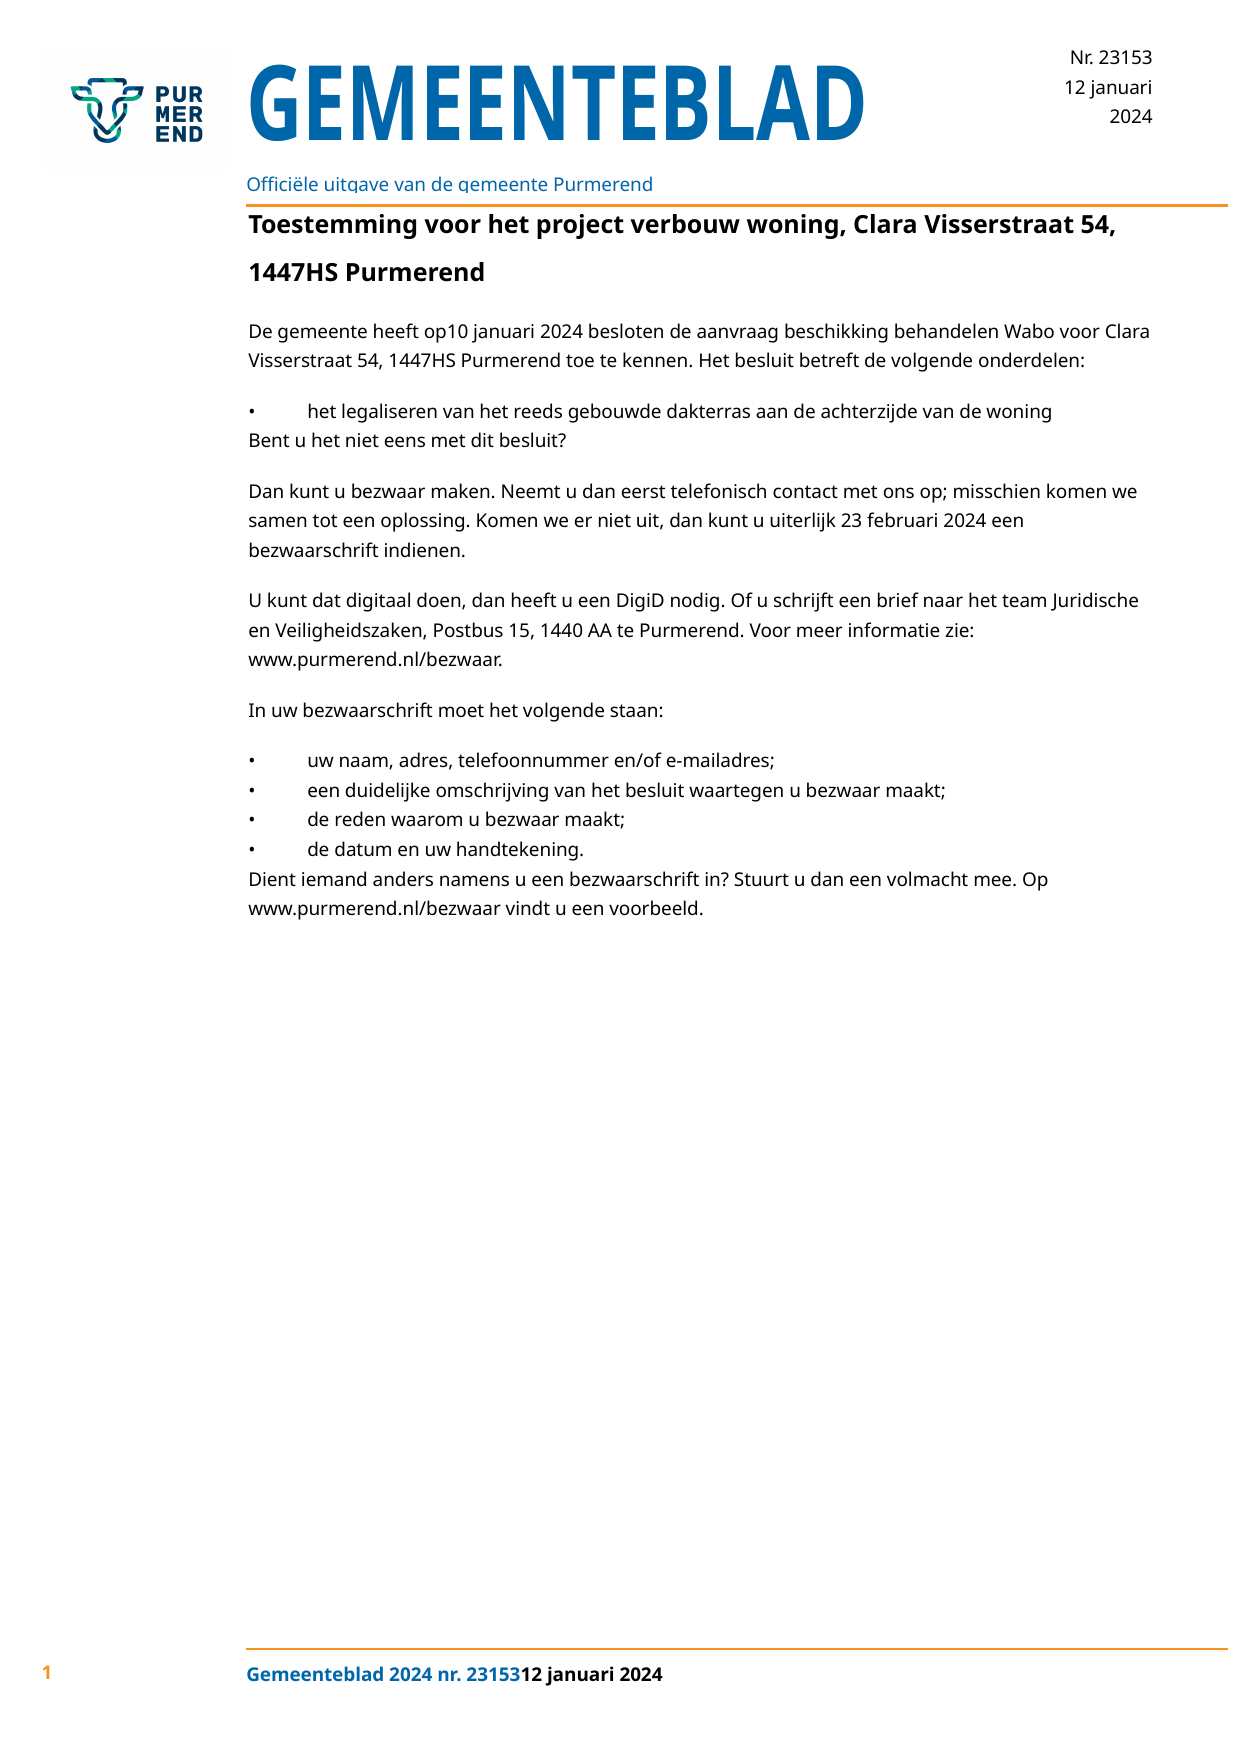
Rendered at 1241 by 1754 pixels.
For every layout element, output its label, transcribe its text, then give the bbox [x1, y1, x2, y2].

list de datum en uw handtekening. [248, 836, 1152, 862]
picture [41, 47, 231, 172]
text Toestemming voor het project verbouw woning, Clara Visserstraat 54, 1447HS Purmerend [248, 207, 1152, 288]
list een duidelijke omschrijving van het besluit waartegen u bezwaar maakt; [248, 777, 1152, 803]
text De gemeente heeft op10 januari 2024 besloten de aanvraag beschikking behandelen Wabo voor Clara Visserstraat 54, 1447HS Purmerend toe te kennen. Het besluit betreft de volgende onderdelen: [248, 318, 1152, 373]
text Dan kunt u bezwaar maken. Neemt u dan eerst telefonisch contact met ons op; misschien komen we samen tot een oplossing. Komen we er niet uit, dan kunt u uiterlijk 23 februari 2024 een bezwaarschrift indienen. [248, 478, 1152, 563]
text In uw bezwaarschrift moet het volgende staan: [248, 697, 1152, 723]
list uw naam, adres, telefoonnummer en/of e-mailadres; [248, 747, 1152, 773]
text Bent u het niet eens met dit besluit? [248, 427, 1152, 453]
text U kunt dat digitaal doen, dan heeft u een DigiD nodig. Of u schrijft een brief naar het team Juridische en Veiligheidszaken, Postbus 15, 1440 AA te Purmerend. Voor meer informatie zie: www.purmerend.nl/bezwaar. [248, 587, 1152, 672]
text Dient iemand anders namens u een bezwaarschrift in? Stuurt u dan een volmacht mee. Op www.purmerend.nl/bezwaar vindt u een voorbeeld. [248, 866, 1152, 921]
list de reden waarom u bezwaar maakt; [248, 807, 1152, 832]
list het legaliseren van het reeds gebouwde dakterras aan de achterzijde van de woning [248, 398, 1152, 424]
